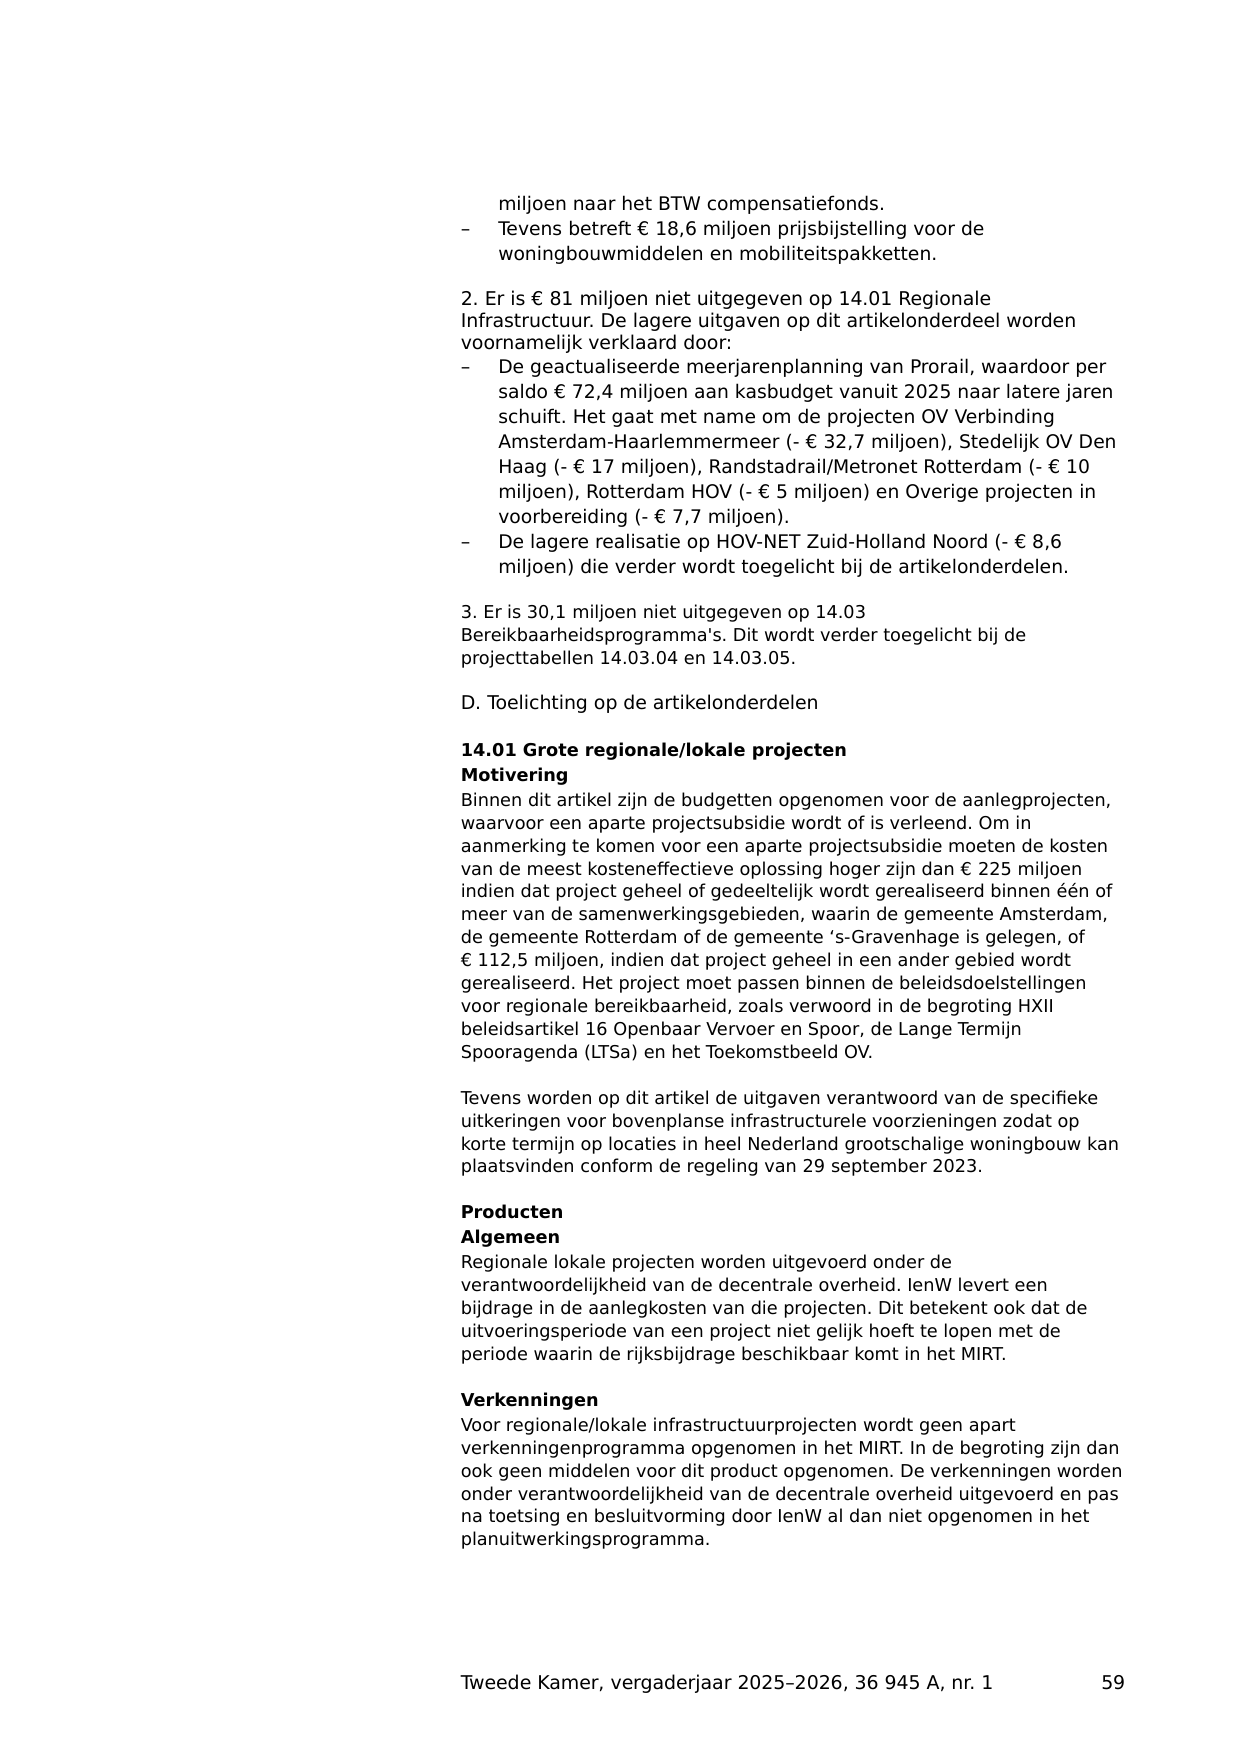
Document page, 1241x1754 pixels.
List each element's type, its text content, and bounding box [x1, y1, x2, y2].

text Algemeen [461, 1225, 1125, 1248]
text Voor regionale/lokale infrastructuurprojecten wordt geen apart verkenningenprogramma opgenomen in het MIRT. In de begroting zijn dan ook geen middelen voor dit product opgenomen. De verkenningen worden onder verantwoordelijkheid van de decentrale overheid uitgevoerd en pas na toetsing en besluitvorming door IenW al dan niet opgenomen in het planuitwerkingsprogramma. [461, 1413, 1125, 1550]
title D. Toelichting op de artikelonderdelen [461, 692, 1125, 714]
text Producten [461, 1200, 1125, 1223]
list Tevens betreft € 18,6 miljoen prijsbijstelling voor de woningbouwmiddelen en mobiliteitspakketten. [461, 216, 1125, 266]
text Tevens worden op dit artikel de uitgaven verantwoord van de specifieke uitkeringen voor bovenplanse infrastructurele voorzieningen zodat op korte termijn op locaties in heel Nederland grootschalige woningbouw kan plaatsvinden conform de regeling van 29 september 2023. [461, 1086, 1125, 1177]
text Regionale lokale projecten worden uitgevoerd onder de verantwoordelijkheid van de decentrale overheid. IenW levert een bijdrage in de aanlegkosten van die projecten. Dit betekent ook dat de uitvoeringsperiode van een project niet gelijk hoeft te lopen met de periode waarin de rijksbijdrage beschikbaar komt in het MIRT. [461, 1250, 1125, 1365]
list miljoen naar het BTW compensatiefonds. [461, 191, 1125, 216]
text 2. Er is € 81 miljoen niet uitgegeven op 14.01 Regionale Infrastructuur. De lagere uitgaven op dit artikelonderdeel worden voornamelijk verklaard door: [461, 288, 1125, 354]
list De lagere realisatie op HOV-NET Zuid-Holland Noord (- € 8,6 miljoen) die verder wordt toegelicht bij de artikelonderdelen. [461, 529, 1125, 579]
text 14.01 Grote regionale/lokale projecten [461, 738, 1125, 761]
text Motivering [461, 763, 1125, 786]
text 3. Er is 30,1 miljoen niet uitgegeven op 14.03 Bereikbaarheidsprogramma's. Dit wordt verder toegelicht bij de projecttabellen 14.03.04 en 14.03.05. [461, 601, 1125, 669]
list De geactualiseerde meerjarenplanning van Prorail, waardoor per saldo € 72,4 miljoen aan kasbudget vanuit 2025 naar latere jaren schuift. Het gaat met name om de projecten OV Verbinding Amsterdam-Haarlemmermeer (- € 32,7 miljoen), Stedelijk OV Den Haag (- € 17 miljoen), Randstadrail/Metronet Rotterdam (- € 10 miljoen), Rotterdam HOV (- € 5 miljoen) en Overige projecten in voorbereiding (- € 7,7 miljoen). [461, 354, 1125, 529]
text Verkenningen [461, 1388, 1125, 1411]
text Binnen dit artikel zijn de budgetten opgenomen voor de aanlegprojecten, waarvoor een aparte projectsubsidie wordt of is verleend. Om in aanmerking te komen voor een aparte projectsubsidie moeten de kosten van de meest kosteneffectieve oplossing hoger zijn dan € 225 miljoen indien dat project geheel of gedeeltelijk wordt gerealiseerd binnen één of meer van de samenwerkingsgebieden, waarin de gemeente Amsterdam, de gemeente Rotterdam of de gemeente ‘s-Gravenhage is gelegen, of € 112,5 miljoen, indien dat project geheel in een ander gebied wordt gerealiseerd. Het project moet passen binnen de beleidsdoelstellingen voor regionale bereikbaarheid, zoals verwoord in de begroting HXII beleidsartikel 16 Openbaar Vervoer en Spoor, de Lange Termijn Spooragenda (LTSa) en het Toekomstbeeld OV. [461, 788, 1125, 1063]
